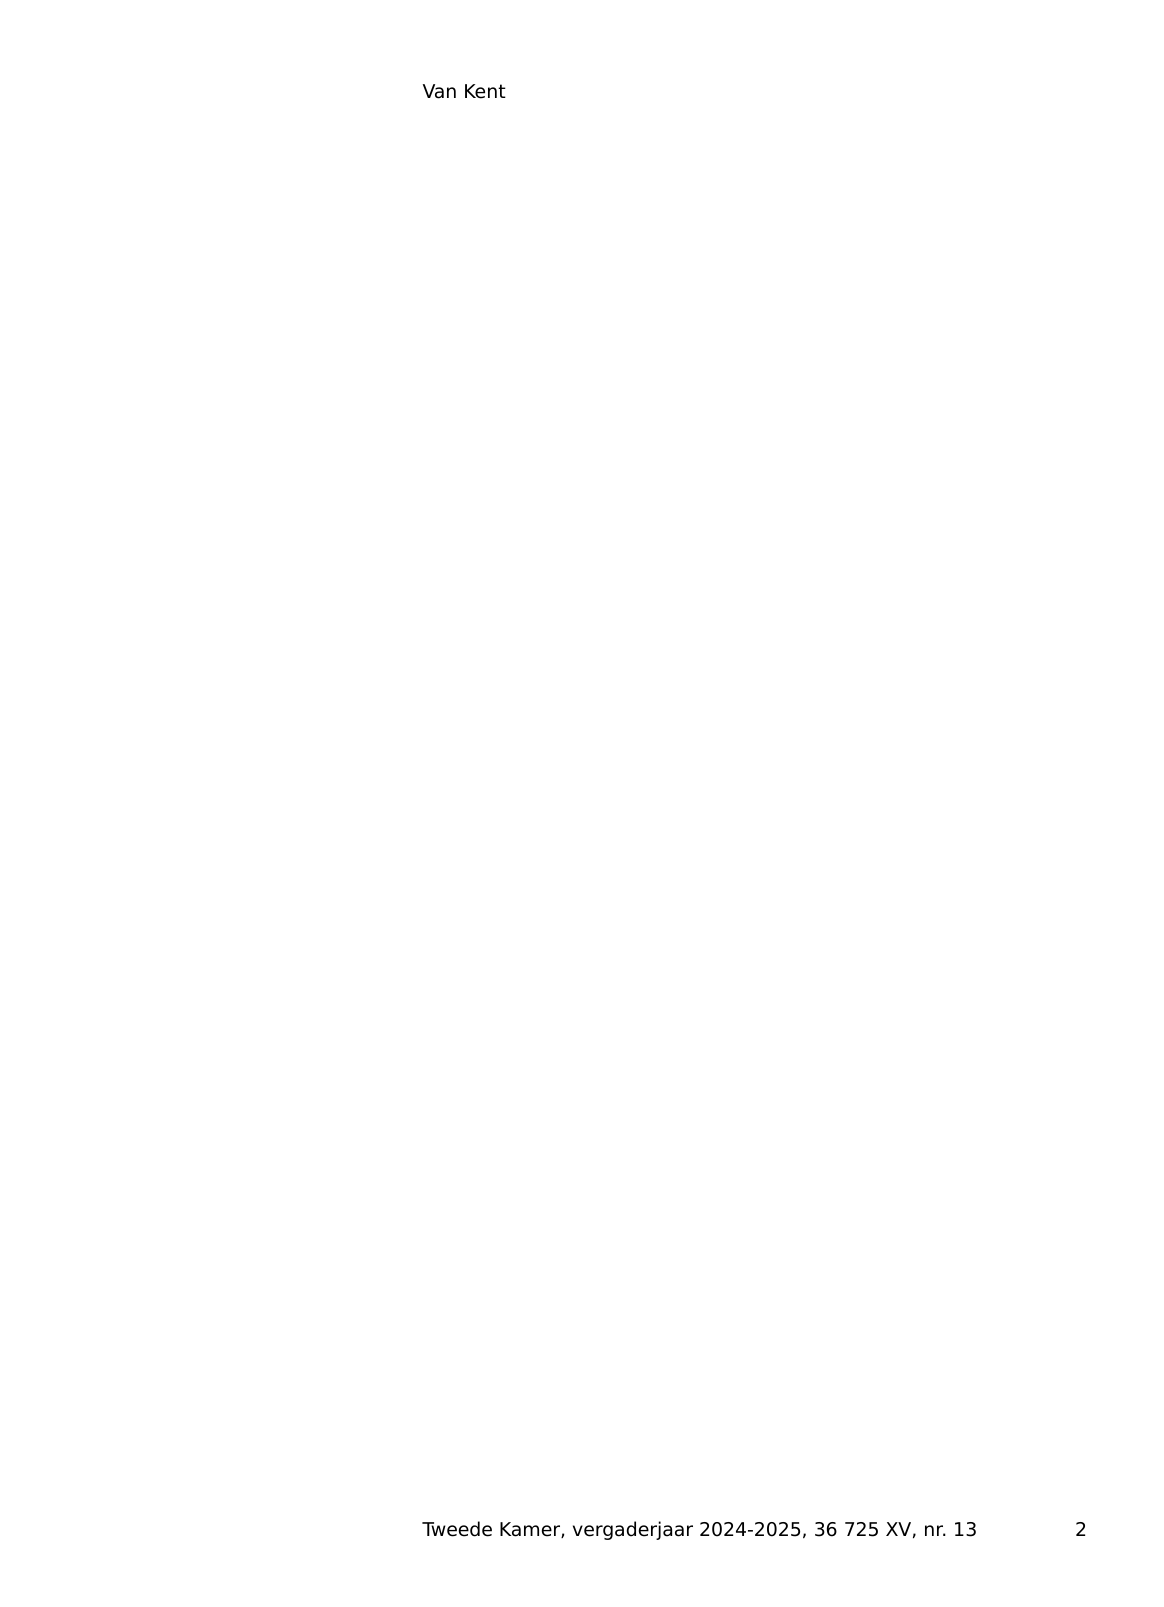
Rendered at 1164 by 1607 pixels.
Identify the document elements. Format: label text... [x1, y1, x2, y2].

text Van Kent [422, 59, 1087, 103]
